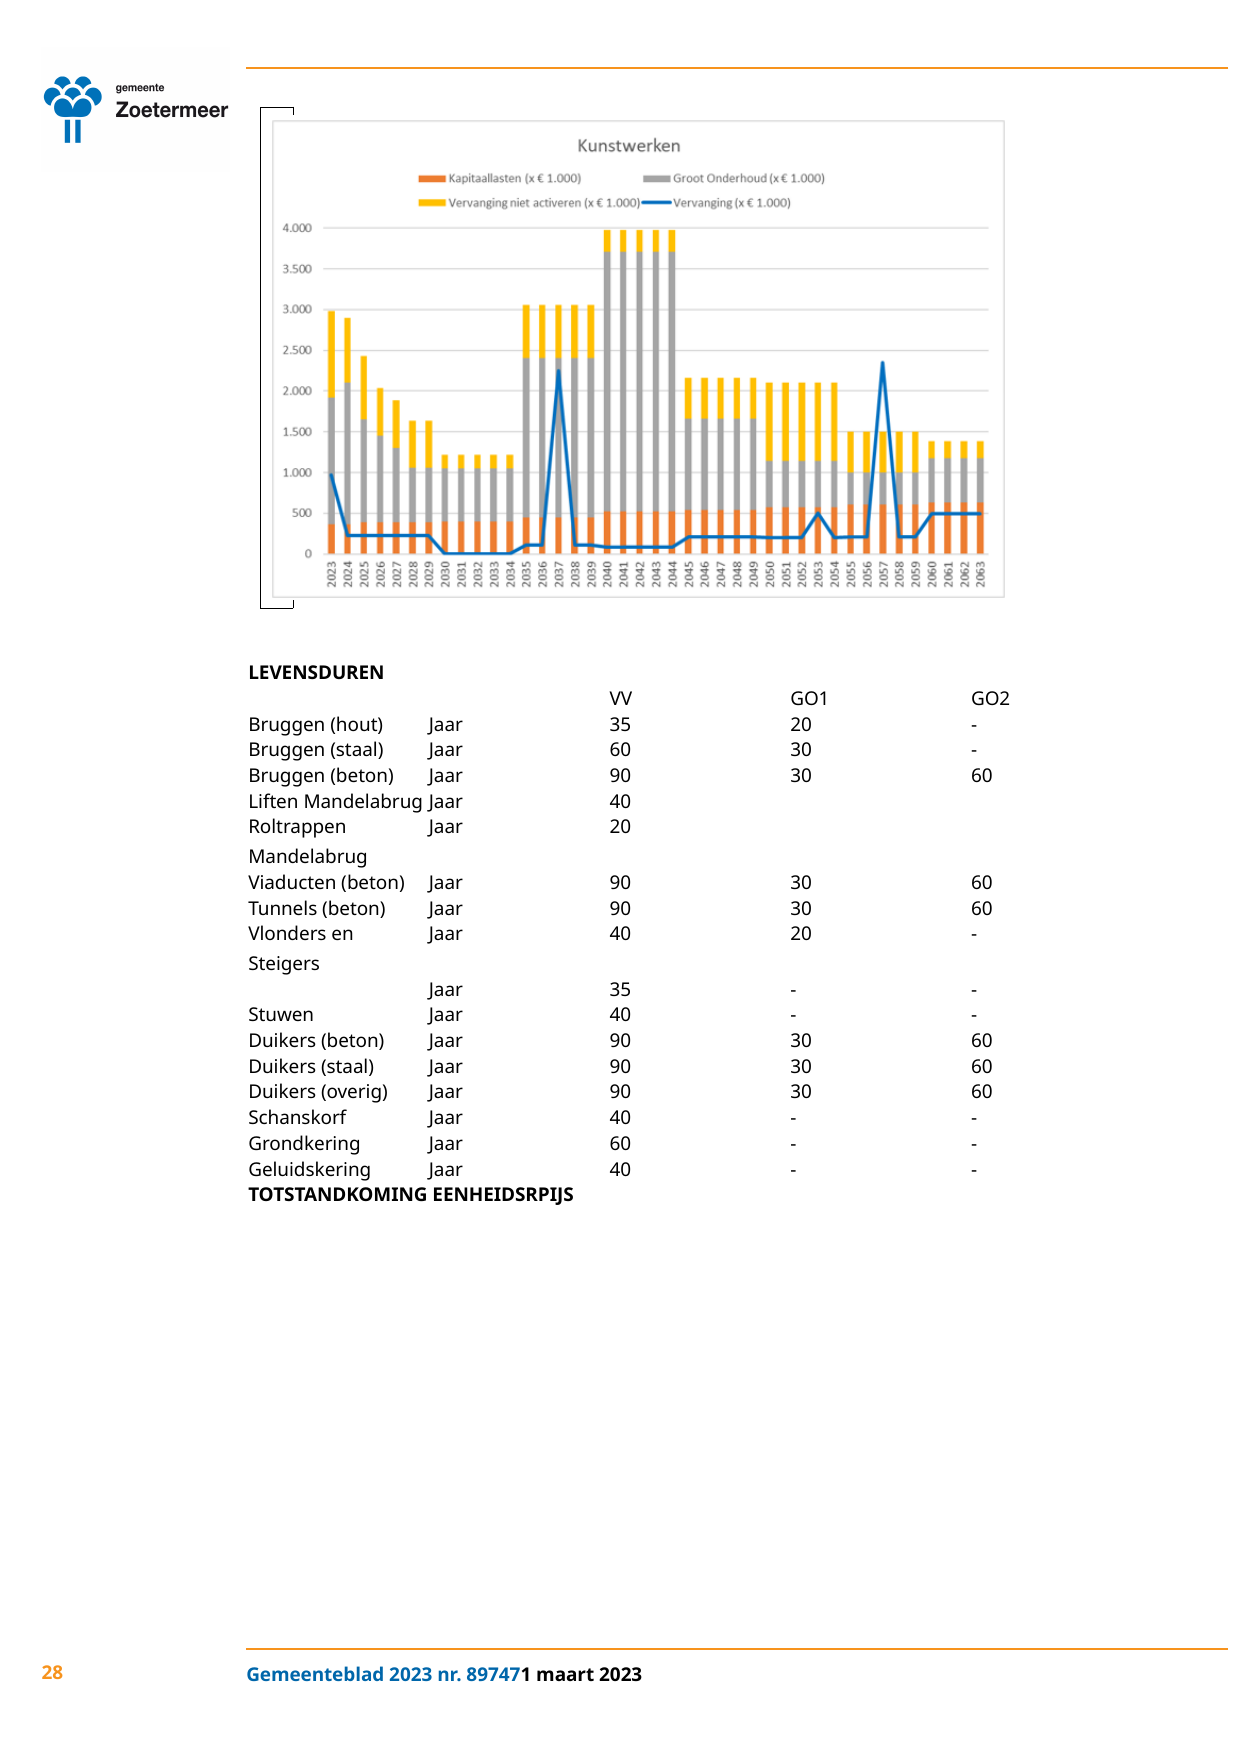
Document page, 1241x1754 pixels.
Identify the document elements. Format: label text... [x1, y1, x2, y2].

table_cell Jaar [429, 1156, 609, 1182]
picture [268, 115, 1008, 600]
table_cell - [790, 1001, 971, 1027]
table_cell Jaar [429, 920, 609, 976]
table_cell [248, 976, 429, 1001]
table_cell [971, 788, 1152, 814]
table_cell Bruggen (staal) [248, 736, 429, 762]
table_cell - [971, 920, 1152, 976]
table_cell Bruggen (beton) [248, 762, 429, 788]
table_cell 40 [609, 920, 790, 976]
table_cell 60 [971, 1053, 1152, 1079]
table_cell [429, 685, 609, 711]
table_cell Duikers (overig) [248, 1079, 429, 1104]
table_cell Jaar [429, 1027, 609, 1053]
table_cell Vlonders en Steigers [248, 920, 429, 976]
table_cell - [790, 976, 971, 1001]
table_cell 35 [609, 711, 790, 736]
table_cell - [790, 1130, 971, 1156]
table_cell 35 [609, 976, 790, 1001]
table_cell 60 [971, 762, 1152, 788]
table_cell Jaar [429, 762, 609, 788]
table_cell - [971, 976, 1152, 1001]
table_cell - [971, 1001, 1152, 1027]
table_cell 60 [609, 736, 790, 762]
table_cell Jaar [429, 869, 609, 895]
table_cell Jaar [429, 736, 609, 762]
table_cell [248, 685, 429, 711]
table_cell Liften Mandelabrug [248, 788, 429, 814]
table_cell 40 [609, 788, 790, 814]
table_cell Jaar [429, 1001, 609, 1027]
table_cell 30 [790, 895, 971, 920]
table_cell [790, 814, 971, 869]
table_cell TOTSTANDKOMING EENHEIDSRPIJS [248, 1182, 1152, 1207]
table_cell [790, 788, 971, 814]
table_cell - [971, 736, 1152, 762]
table_cell [971, 814, 1152, 869]
table_cell Viaducten (beton) [248, 869, 429, 895]
table_cell Tunnels (beton) [248, 895, 429, 920]
table_cell 30 [790, 869, 971, 895]
table_cell Jaar [429, 1053, 609, 1079]
table_cell 30 [790, 1053, 971, 1079]
table_header LEVENSDUREN [248, 659, 1152, 685]
table_cell 20 [790, 711, 971, 736]
table_cell Duikers (beton) [248, 1027, 429, 1053]
table_cell - [790, 1156, 971, 1182]
table_cell 90 [609, 895, 790, 920]
table_cell 30 [790, 762, 971, 788]
table_cell 40 [609, 1001, 790, 1027]
table_cell Jaar [429, 711, 609, 736]
table_cell - [971, 1156, 1152, 1182]
table_cell Grondkering [248, 1130, 429, 1156]
table_cell Schanskorf [248, 1104, 429, 1130]
table_cell 40 [609, 1156, 790, 1182]
table_cell 90 [609, 869, 790, 895]
table_cell GO1 [790, 685, 971, 711]
table_cell Jaar [429, 1104, 609, 1130]
table_cell 20 [609, 814, 790, 869]
table_cell GO2 [971, 685, 1152, 711]
table_cell Stuwen [248, 1001, 429, 1027]
table_cell 30 [790, 1079, 971, 1104]
table_cell Roltrappen Mandelabrug [248, 814, 429, 869]
table_cell 90 [609, 1027, 790, 1053]
table_cell - [971, 711, 1152, 736]
table_cell 60 [971, 1027, 1152, 1053]
table_cell 60 [971, 869, 1152, 895]
table_cell Jaar [429, 976, 609, 1001]
table_cell Jaar [429, 814, 609, 869]
table_cell Bruggen (hout) [248, 711, 429, 736]
table_cell 30 [790, 736, 971, 762]
table_cell - [790, 1104, 971, 1130]
table_cell Geluidskering [248, 1156, 429, 1182]
table_cell - [971, 1104, 1152, 1130]
table_cell VV [609, 685, 790, 711]
picture [41, 47, 231, 172]
table_cell 60 [971, 1079, 1152, 1104]
table_cell 60 [971, 895, 1152, 920]
table_cell 60 [609, 1130, 790, 1156]
table_cell Jaar [429, 1130, 609, 1156]
table_cell Duikers (staal) [248, 1053, 429, 1079]
table_cell 40 [609, 1104, 790, 1130]
table_cell 20 [790, 920, 971, 976]
table_cell 90 [609, 762, 790, 788]
table_cell 30 [790, 1027, 971, 1053]
table_cell Jaar [429, 895, 609, 920]
table_cell - [971, 1130, 1152, 1156]
table_cell Jaar [429, 788, 609, 814]
table_cell 90 [609, 1079, 790, 1104]
table_cell Jaar [429, 1079, 609, 1104]
table_cell 90 [609, 1053, 790, 1079]
